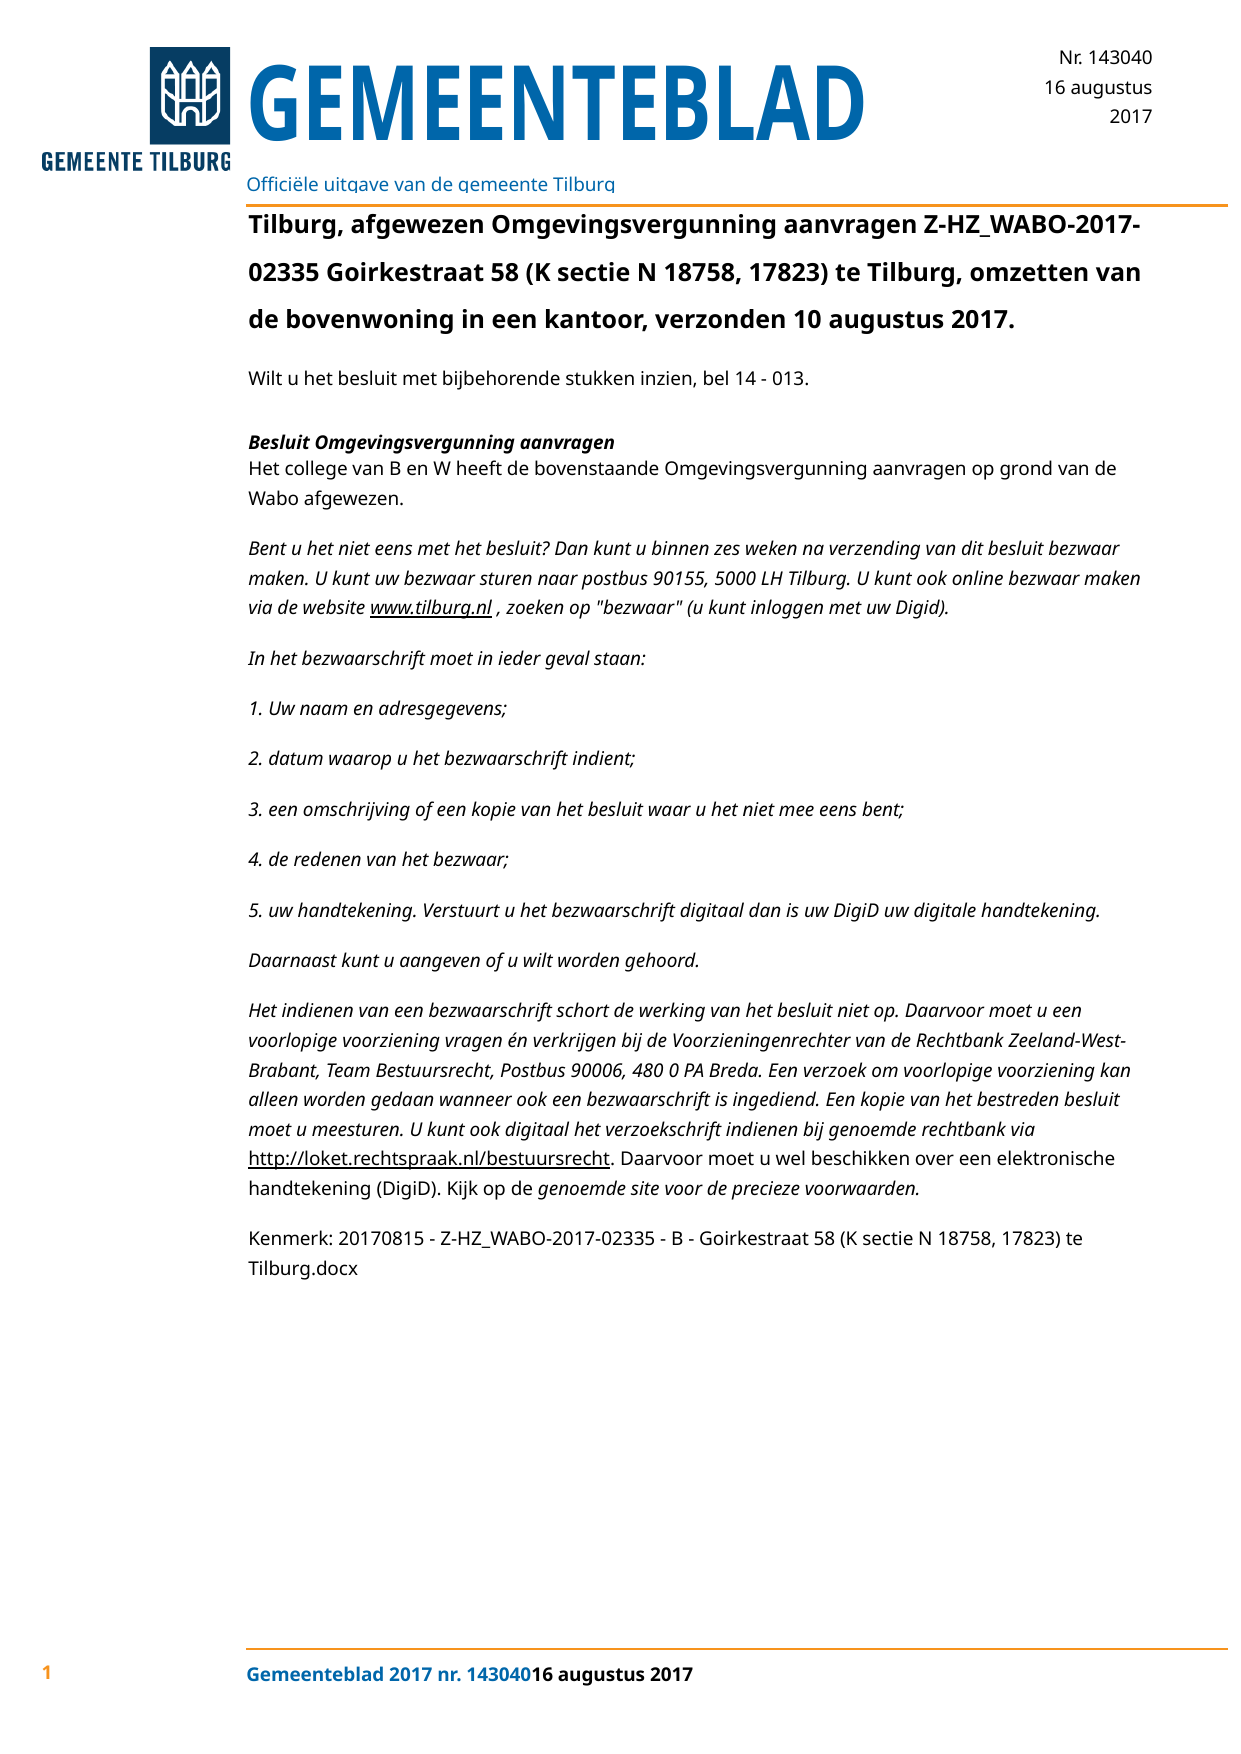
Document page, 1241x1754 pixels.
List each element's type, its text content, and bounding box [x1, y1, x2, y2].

text In het bezwaarschrift moet in ieder geval staan: [248, 645, 1152, 671]
text Het indienen van een bezwaarschrift schort de werking van het besluit niet op. Daarvoor moet u een voorlopige voorziening vragen én verkrijgen bij de Voorzieningenrechter van de Rechtbank Zeeland-West-Brabant, Team Bestuursrecht, Postbus 90006, 480 0 PA Breda. Een verzoek om voorlopige voorziening kan alleen worden gedaan wanneer ook een bezwaarschrift is ingediend. Een kopie van het bestreden besluit moet u meesturen. U kunt ook digitaal het verzoekschrift indienen bij genoemde rechtbank via http://loket.rechtspraak.nl/bestuursrecht. Daarvoor moet u wel beschikken over een elektronische handtekening (DigiD). Kijk op de genoemde site voor de precieze voorwaarden. [248, 998, 1152, 1201]
text 2. datum waarop u het bezwaarschrift indient; [248, 746, 1152, 771]
text Daarnaast kunt u aangeven of u wilt worden gehoord. [248, 947, 1152, 973]
text Besluit Omgevingsvergunning aanvragen [248, 429, 1152, 455]
text Tilburg, afgewezen Omgevingsvergunning aanvragen Z-HZ_WABO-2017-02335 Goirkestraat 58 (K sectie N 18758, 17823) te Tilburg, omzetten van de bovenwoning in een kantoor, verzonden 10 augustus 2017. [248, 207, 1152, 336]
text Bent u het niet eens met het besluit? Dan kunt u binnen zes weken na verzending van dit besluit bezwaar maken. U kunt uw bezwaar sturen naar postbus 90155, 5000 LH Tilburg. U kunt ook online bezwaar maken via de website www.tilburg.nl , zoeken op "bezwaar" (u kunt inloggen met uw Digid). [248, 535, 1152, 620]
text 5. uw handtekening. Verstuurt u het bezwaarschrift digitaal dan is uw DigiD uw digitale handtekening. [248, 897, 1152, 923]
picture [41, 47, 231, 172]
text 1. Uw naam en adresgegevens; [248, 695, 1152, 721]
text Het college van B en W heeft de bovenstaande Omgevingsvergunning aanvragen op grond van de Wabo afgewezen. [248, 455, 1152, 511]
text Wilt u het besluit met bijbehorende stukken inzien, bel 14 - 013. [248, 366, 1152, 391]
text 4. de redenen van het bezwaar; [248, 846, 1152, 872]
text 3. een omschrijving of een kopie van het besluit waar u het niet mee eens bent; [248, 796, 1152, 822]
text Kenmerk: 20170815 - Z-HZ_WABO-2017-02335 - B - Goirkestraat 58 (K sectie N 18758, 17823) te Tilburg.docx [248, 1226, 1152, 1281]
